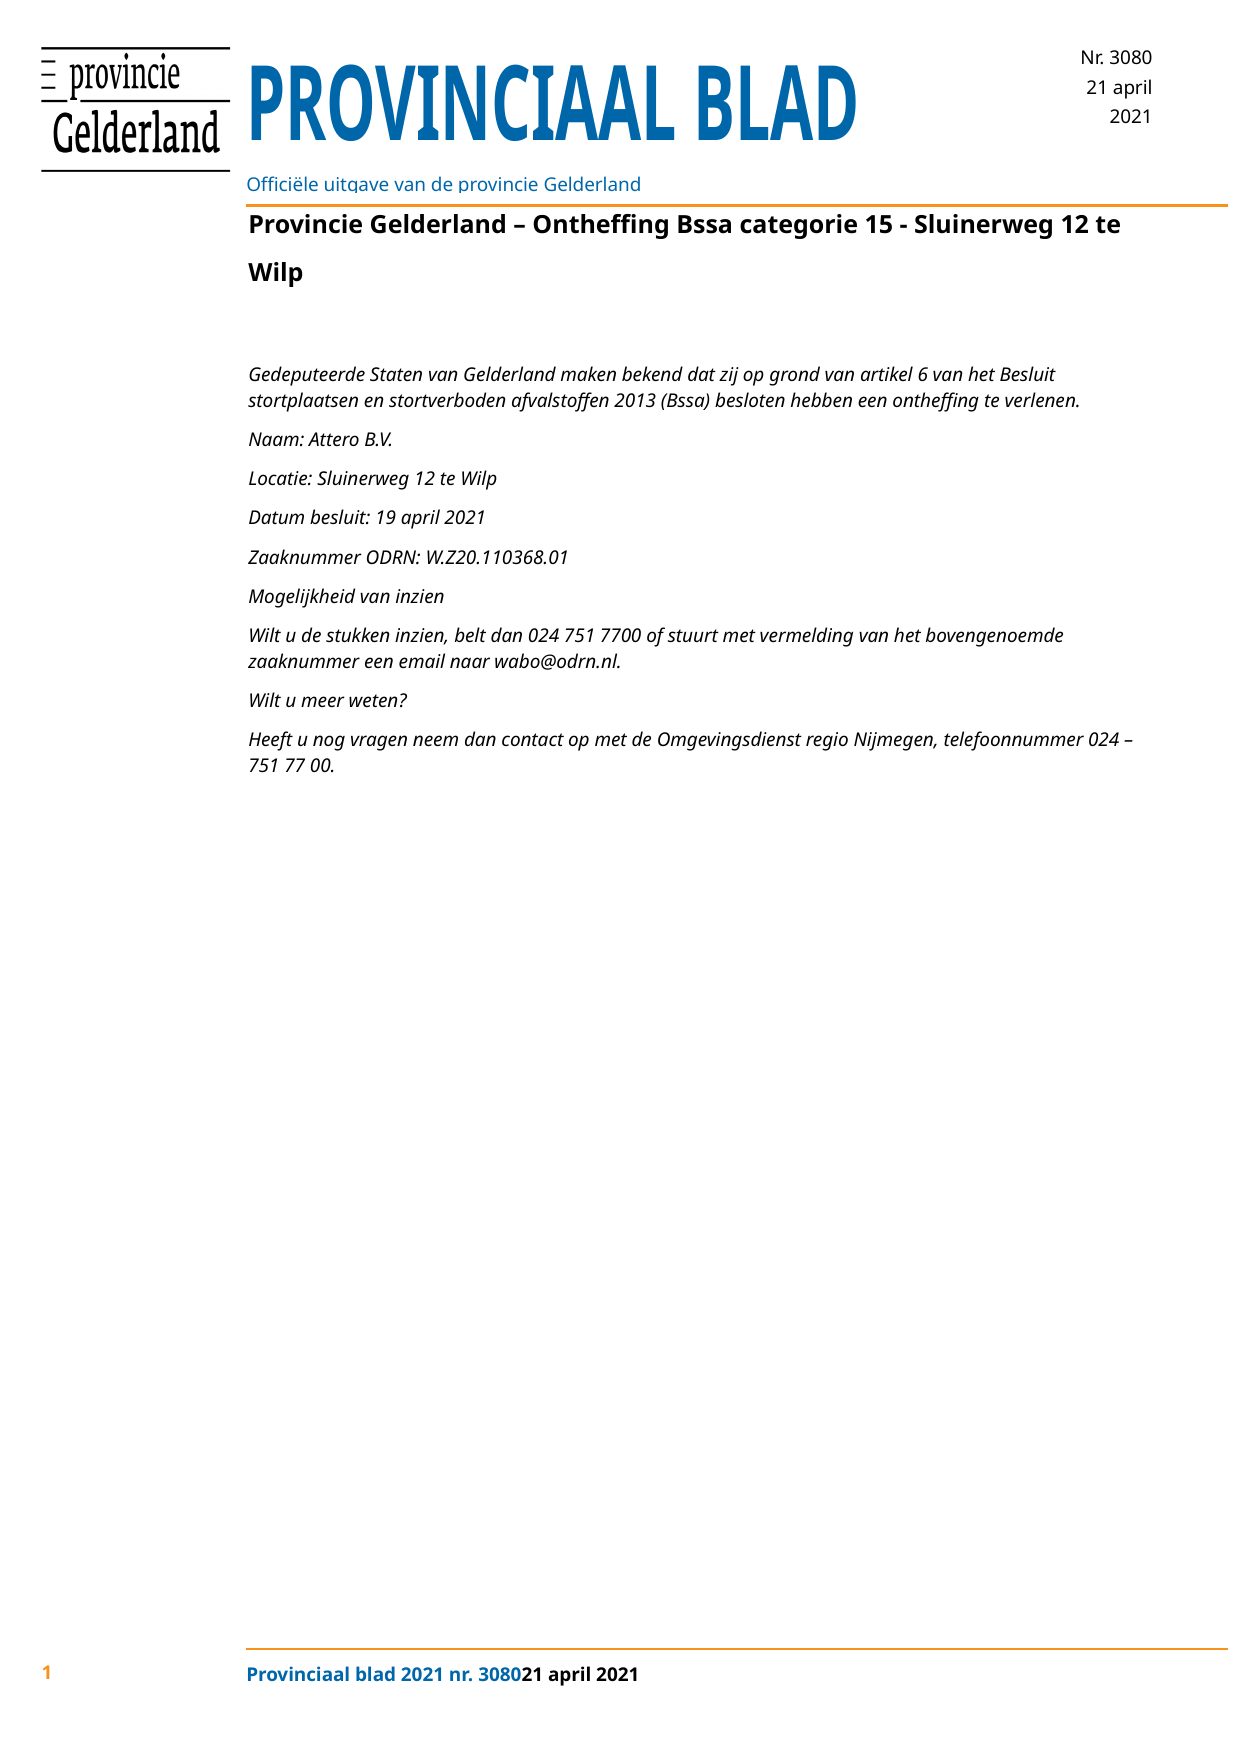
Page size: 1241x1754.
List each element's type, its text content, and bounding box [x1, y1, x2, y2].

text Gedeputeerde Staten van Gelderland maken bekend dat zij op grond van artikel 6 van het Besluit stortplaatsen en stortverboden afvalstoffen 2013 (Bssa) besloten hebben een ontheffing te verlenen. [248, 361, 1152, 412]
text Wilt u meer weten? [248, 687, 1152, 713]
text Provincie Gelderland – Ontheffing Bssa categorie 15 - Sluinerweg 12 te Wilp [248, 207, 1152, 288]
text Datum besluit: 19 april 2021 [248, 504, 1152, 530]
text Zaaknummer ODRN: W.Z20.110368.01 [248, 544, 1152, 569]
text Mogelijkheid van inzien [248, 583, 1152, 609]
text Wilt u de stukken inzien, belt dan 024 751 7700 of stuurt met vermelding van het bovengenoemde zaaknummer een email naar wabo@odrn.nl. [248, 622, 1152, 674]
text Locatie: Sluinerweg 12 te Wilp [248, 465, 1152, 491]
picture [41, 47, 231, 172]
text Naam: Attero B.V. [248, 426, 1152, 452]
text Heeft u nog vragen neem dan contact op met de Omgevingsdienst regio Nijmegen, telefoonnummer 024 – 751 77 00. [248, 727, 1152, 778]
